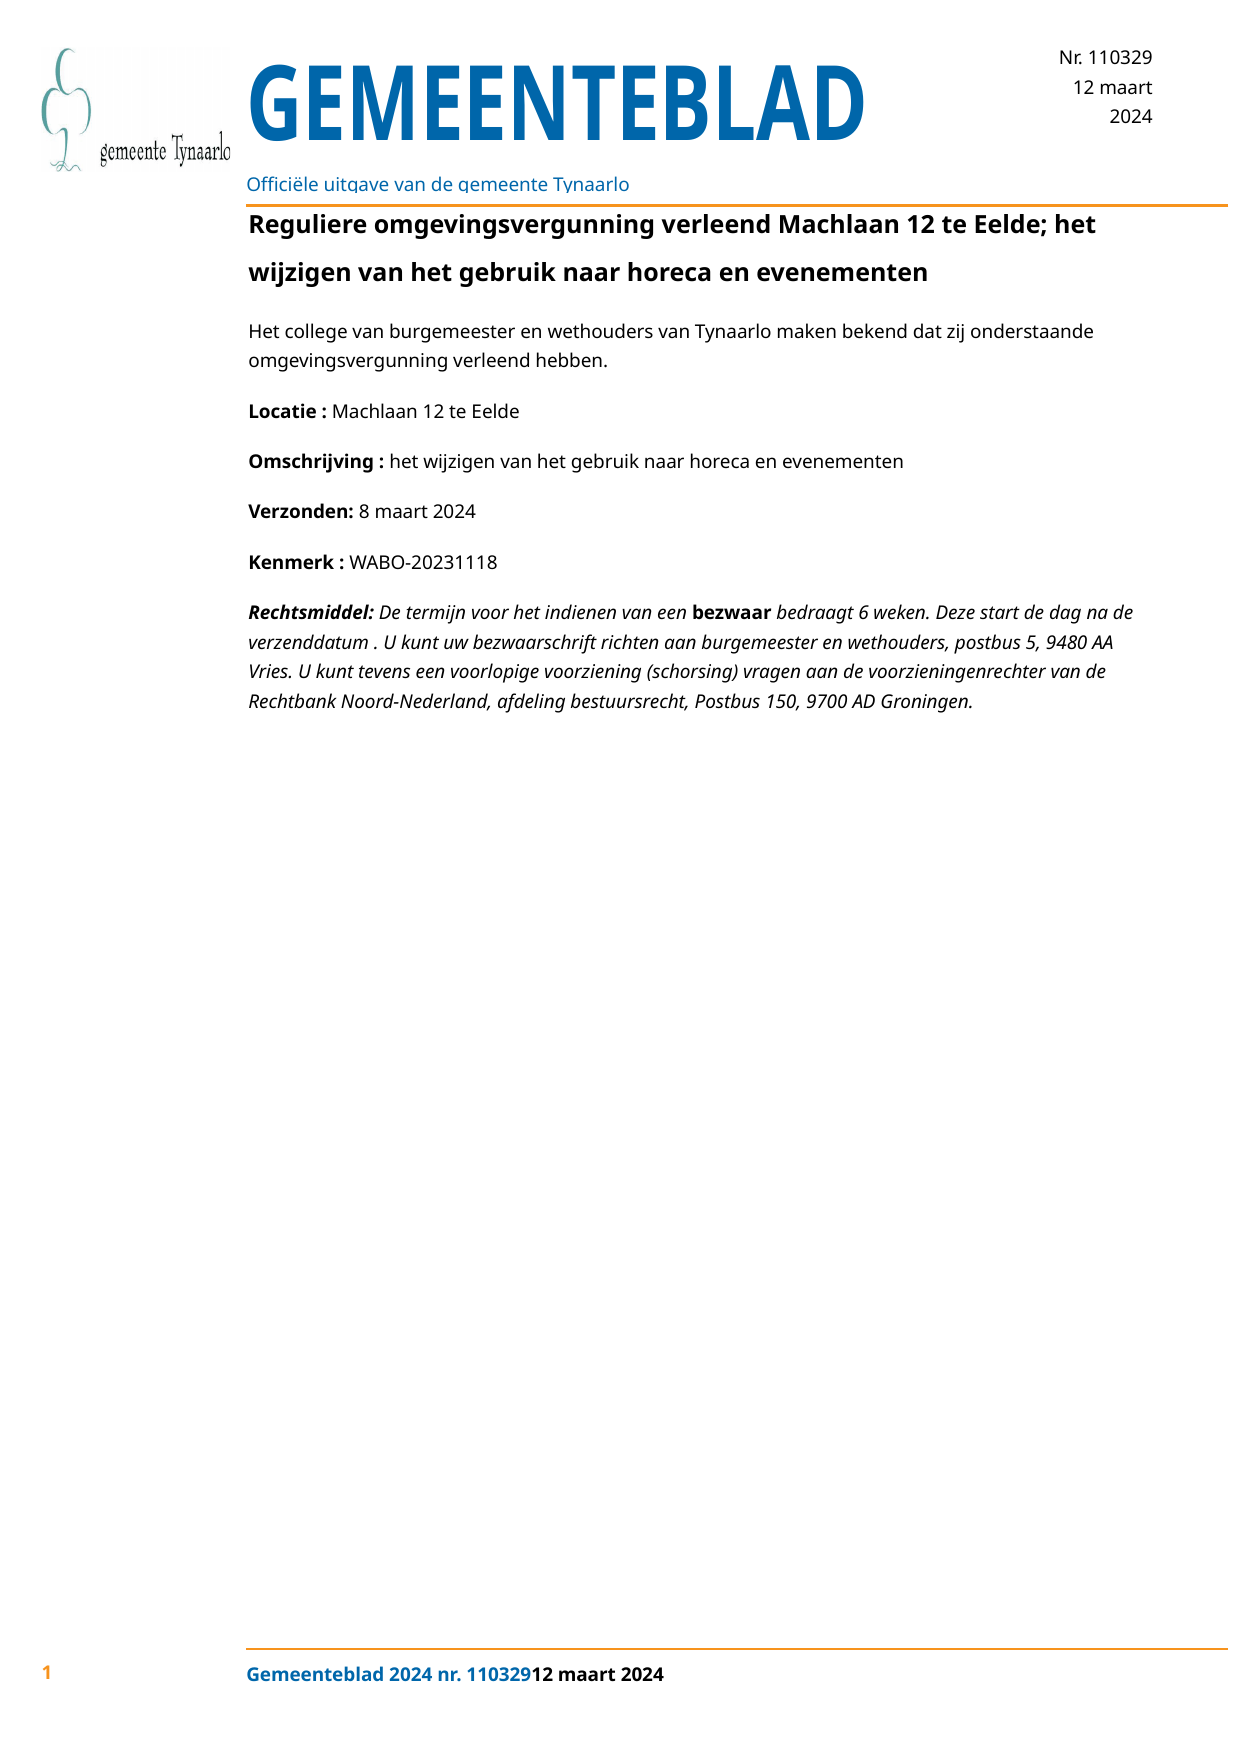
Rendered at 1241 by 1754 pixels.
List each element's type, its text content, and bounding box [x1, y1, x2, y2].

text Omschrijving : het wijzigen van het gebruik naar horeca en evenementen [248, 448, 1152, 474]
text Locatie : Machlaan 12 te Eelde [248, 398, 1152, 424]
text Kenmerk : WABO-20231118 [248, 549, 1152, 575]
text Rechtsmiddel: De termijn voor het indienen van een bezwaar bedraagt 6 weken. Deze start de dag na de verzenddatum . U kunt uw bezwaarschrift richten aan burgemeester en wethouders, postbus 5, 9480 AA Vries. U kunt tevens een voorlopige voorziening (schorsing) vragen aan de voorzieningenrechter van de Rechtbank Noord-Nederland, afdeling bestuursrecht, Postbus 150, 9700 AD Groningen. [248, 599, 1152, 714]
text Reguliere omgevingsvergunning verleend Machlaan 12 te Eelde; het wijzigen van het gebruik naar horeca en evenementen [248, 207, 1152, 288]
text Verzonden: 8 maart 2024 [248, 499, 1152, 524]
text Het college van burgemeester en wethouders van Tynaarlo maken bekend dat zij onderstaande omgevingsvergunning verleend hebben. [248, 318, 1152, 373]
picture [41, 47, 231, 172]
